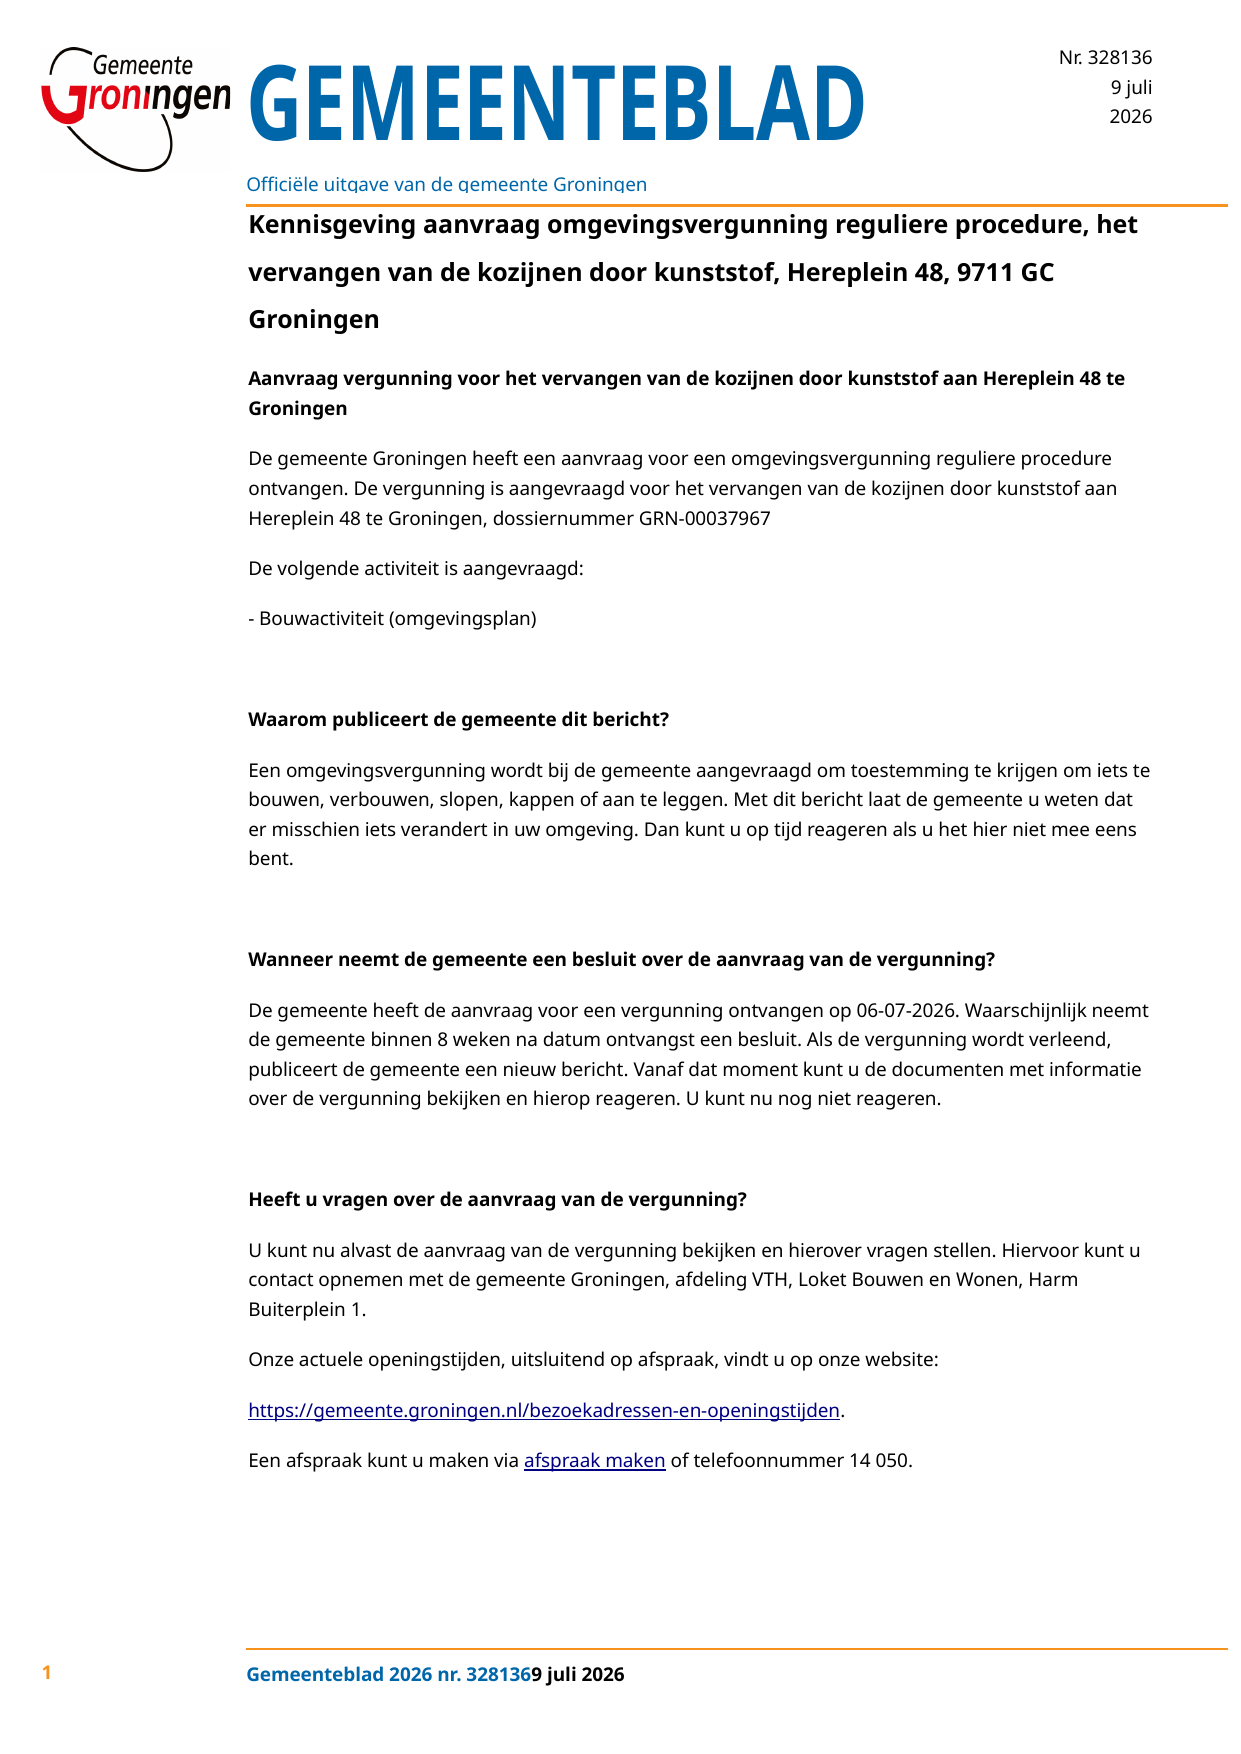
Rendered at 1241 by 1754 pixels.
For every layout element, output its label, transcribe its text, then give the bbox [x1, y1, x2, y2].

picture [41, 47, 231, 172]
text De gemeente Groningen heeft een aanvraag voor een omgevingsvergunning reguliere procedure ontvangen. De vergunning is aangevraagd voor het vervangen van de kozijnen door kunststof aan Hereplein 48 te Groningen, dossiernummer GRN-00037967 [248, 446, 1152, 530]
text - Bouwactiviteit (omgevingsplan) [248, 606, 1152, 631]
text U kunt nu alvast de aanvraag van de vergunning bekijken en hierover vragen stellen. Hiervoor kunt u contact opnemen met de gemeente Groningen, afdeling VTH, Loket Bouwen en Wonen, Harm Buiterplein 1. [248, 1237, 1152, 1322]
text https://gemeente.groningen.nl/bezoekadressen-en-openingstijden. [248, 1397, 1152, 1422]
text Een afspraak kunt u maken via afspraak maken of telefoonnummer 14 050. [248, 1447, 1152, 1473]
text De gemeente heeft de aanvraag voor een vergunning ontvangen op 06-07-2026. Waarschijnlijk neemt de gemeente binnen 8 weken na datum ontvangst een besluit. Als de vergunning wordt verleend, publiceert de gemeente een nieuw bericht. Vanaf dat moment kunt u de documenten met informatie over de vergunning bekijken en hierop reageren. U kunt nu nog niet reageren. [248, 997, 1152, 1111]
text Wanneer neemt de gemeente een besluit over de aanvraag van de vergunning? [248, 946, 1152, 972]
text Waarom publiceert de gemeente dit bericht? [248, 706, 1152, 732]
text Kennisgeving aanvraag omgevingsvergunning reguliere procedure, het vervangen van de kozijnen door kunststof, Hereplein 48, 9711 GC Groningen [248, 207, 1152, 336]
text De volgende activiteit is aangevraagd: [248, 555, 1152, 581]
text Heeft u vragen over de aanvraag van de vergunning? [248, 1186, 1152, 1212]
text Een omgevingsvergunning wordt bij de gemeente aangevraagd om toestemming te krijgen om iets te bouwen, verbouwen, slopen, kappen of aan te leggen. Met dit bericht laat de gemeente u weten dat er misschien iets verandert in uw omgeving. Dan kunt u op tijd reageren als u het hier niet mee eens bent. [248, 757, 1152, 871]
text Onze actuele openingstijden, uitsluitend op afspraak, vindt u op onze website: [248, 1346, 1152, 1372]
text Aanvraag vergunning voor het vervangen van de kozijnen door kunststof aan Hereplein 48 te Groningen [248, 366, 1152, 421]
